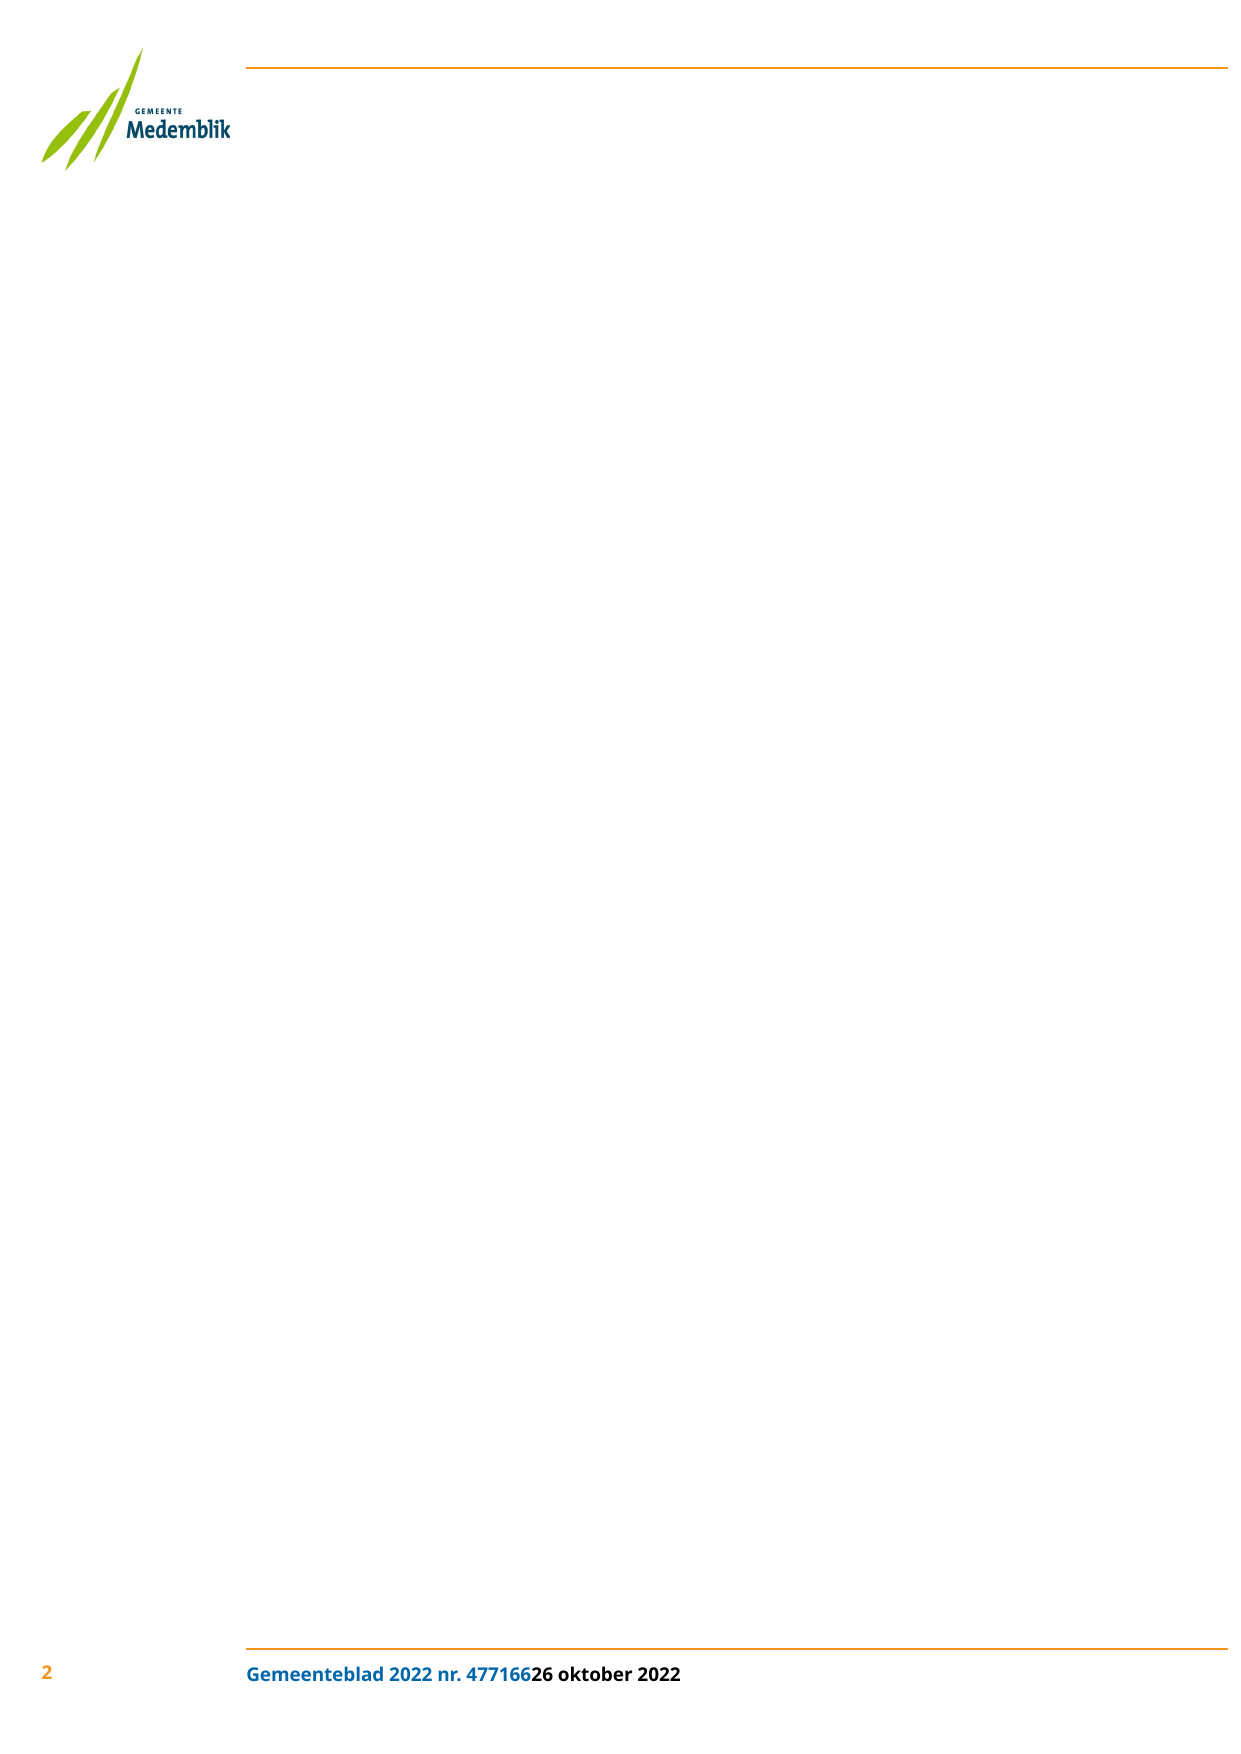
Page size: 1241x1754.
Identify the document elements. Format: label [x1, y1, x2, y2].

picture [41, 47, 231, 172]
